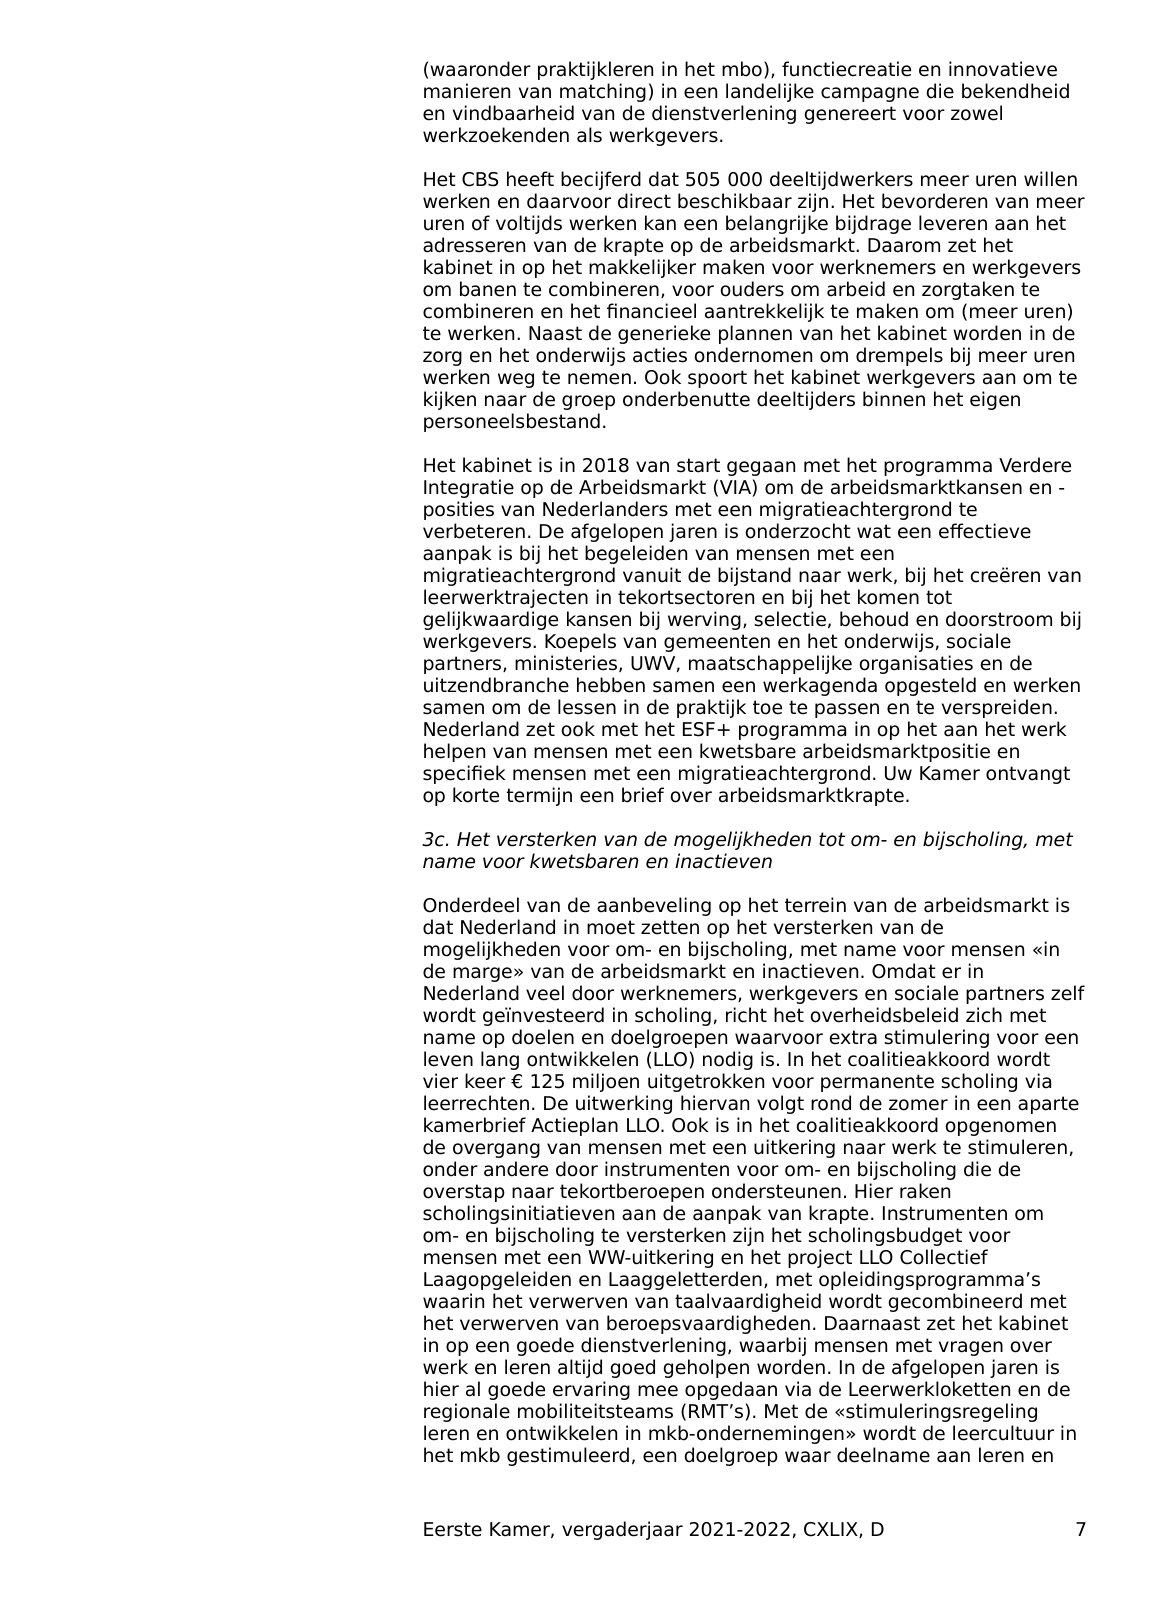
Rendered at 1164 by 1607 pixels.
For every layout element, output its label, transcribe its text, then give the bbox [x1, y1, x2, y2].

text Het kabinet is in 2018 van start gegaan met het programma Verdere Integratie op de Arbeidsmarkt (VIA) om de arbeidsmarktkansen en -posities van Nederlanders met een migratieachtergrond te verbeteren. De afgelopen jaren is onderzocht wat een effectieve aanpak is bij het begeleiden van mensen met een migratieachtergrond vanuit de bijstand naar werk, bij het creëren van leerwerktrajecten in tekortsectoren en bij het komen tot gelijkwaardige kansen bij werving, selectie, behoud en doorstroom bij werkgevers. Koepels van gemeenten en het onderwijs, sociale partners, ministeries, UWV, maatschappelijke organisaties en de uitzendbranche hebben samen een werkagenda opgesteld en werken samen om de lessen in de praktijk toe te passen en te verspreiden. Nederland zet ook met het ESF+ programma in op het aan het werk helpen van mensen met een kwetsbare arbeidsmarktpositie en specifiek mensen met een migratieachtergrond. Uw Kamer ontvangt op korte termijn een brief over arbeidsmarktkrapte. [422, 455, 1087, 807]
text Het CBS heeft becijferd dat 505 000 deeltijdwerkers meer uren willen werken en daarvoor direct beschikbaar zijn. Het bevorderen van meer uren of voltijds werken kan een belangrijke bijdrage leveren aan het adresseren van de krapte op de arbeidsmarkt. Daarom zet het kabinet in op het makkelijker maken voor werknemers en werkgevers om banen te combineren, voor ouders om arbeid en zorgtaken te combineren en het financieel aantrekkelijk te maken om (meer uren) te werken. Naast de generieke plannen van het kabinet worden in de zorg en het onderwijs acties ondernomen om drempels bij meer uren werken weg te nemen. Ook spoort het kabinet werkgevers aan om te kijken naar de groep onderbenutte deeltijders binnen het eigen personeelsbestand. [422, 169, 1087, 433]
text (waaronder praktijkleren in het mbo), functiecreatie en innovatieve manieren van matching) in een landelijke campagne die bekendheid en vindbaarheid van de dienstverlening genereert voor zowel werkzoekenden als werkgevers. [422, 59, 1087, 147]
subtitle 3c. Het versterken van de mogelijkheden tot om- en bijscholing, met name voor kwetsbaren en inactieven [422, 829, 1087, 873]
text Onderdeel van de aanbeveling op het terrein van de arbeidsmarkt is dat Nederland in moet zetten op het versterken van de mogelijkheden voor om- en bijscholing, met name voor mensen «in de marge» van de arbeidsmarkt en inactieven. Omdat er in Nederland veel door werknemers, werkgevers en sociale partners zelf wordt geïnvesteerd in scholing, richt het overheidsbeleid zich met name op doelen en doelgroepen waarvoor extra stimulering voor een leven lang ontwikkelen (LLO) nodig is. In het coalitieakkoord wordt vier keer € 125 miljoen uitgetrokken voor permanente scholing via leerrechten. De uitwerking hiervan volgt rond de zomer in een aparte kamerbrief Actieplan LLO. Ook is in het coalitieakkoord opgenomen de overgang van mensen met een uitkering naar werk te stimuleren, onder andere door instrumenten voor om- en bijscholing die de overstap naar tekortberoepen ondersteunen. Hier raken scholingsinitiatieven aan de aanpak van krapte. Instrumenten om om- en bijscholing te versterken zijn het scholingsbudget voor mensen met een WW-uitkering en het project LLO Collectief Laagopgeleiden en Laaggeletterden, met opleidingsprogramma’s waarin het verwerven van taalvaardigheid wordt gecombineerd met het verwerven van beroepsvaardigheden. Daarnaast zet het kabinet in op een goede dienstverlening, waarbij mensen met vragen over werk en leren altijd goed geholpen worden. In de afgelopen jaren is hier al goede ervaring mee opgedaan via de Leerwerkloketten en de regionale mobiliteitsteams (RMT’s). Met de «stimuleringsregeling leren en ontwikkelen in mkb-ondernemingen» wordt de leercultuur in het mkb gestimuleerd, een doelgroep waar deelname aan leren en [422, 895, 1087, 1467]
